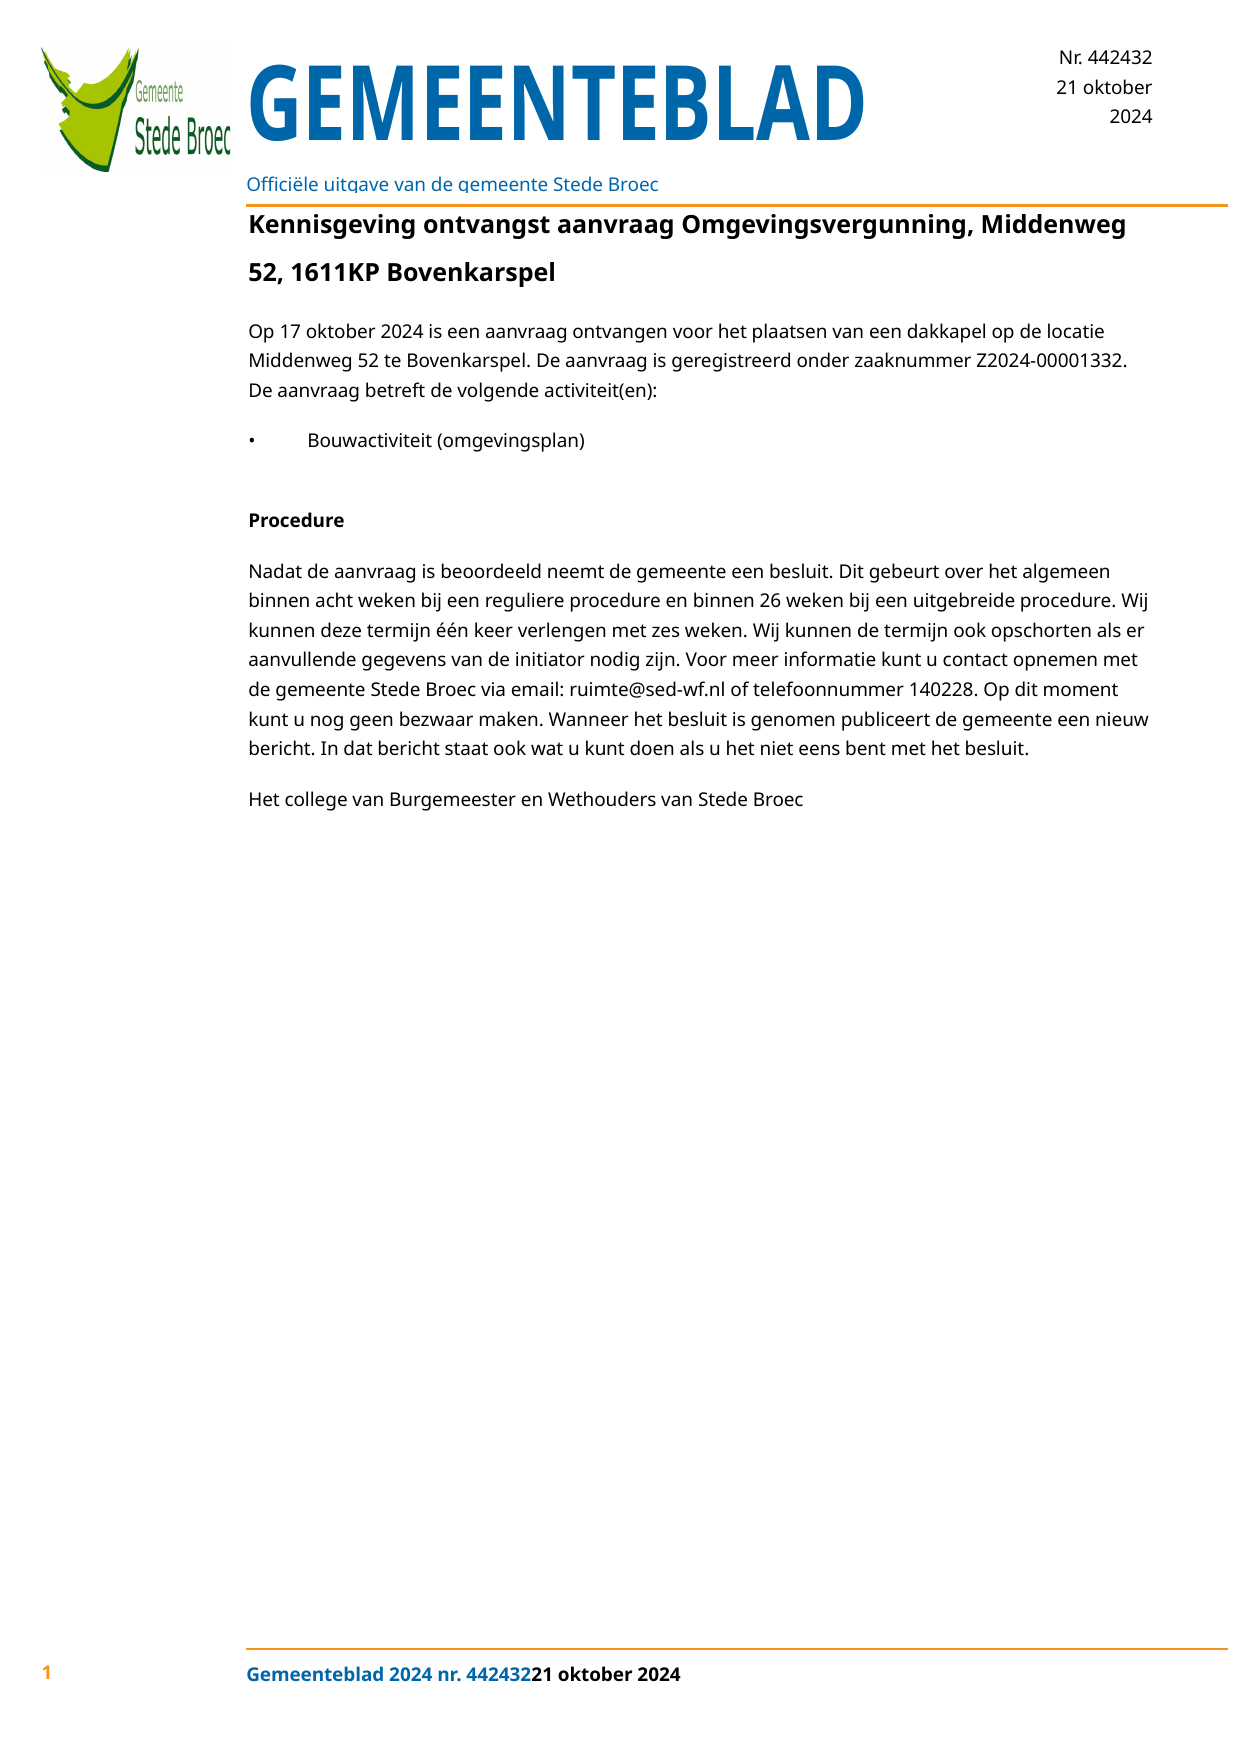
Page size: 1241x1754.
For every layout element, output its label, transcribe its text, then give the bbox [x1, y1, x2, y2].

text Procedure [248, 507, 1152, 533]
picture [41, 47, 231, 172]
text Kennisgeving ontvangst aanvraag Omgevingsvergunning, Middenweg 52, 1611KP Bovenkarspel [248, 207, 1152, 288]
text Nadat de aanvraag is beoordeeld neemt de gemeente een besluit. Dit gebeurt over het algemeen binnen acht weken bij een reguliere procedure en binnen 26 weken bij een uitgebreide procedure. Wij kunnen deze termijn één keer verlengen met zes weken. Wij kunnen de termijn ook opschorten als er aanvullende gegevens van de initiator nodig zijn. Voor meer informatie kunt u contact opnemen met de gemeente Stede Broec via email: ruimte@sed-wf.nl of telefoonnummer 140228. Op dit moment kunt u nog geen bezwaar maken. Wanneer het besluit is genomen publiceert de gemeente een nieuw bericht. In dat bericht staat ook wat u kunt doen als u het niet eens bent met het besluit. [248, 558, 1152, 761]
list Bouwactiviteit (omgevingsplan) [248, 427, 1152, 453]
text Op 17 oktober 2024 is een aanvraag ontvangen voor het plaatsen van een dakkapel op de locatie Middenweg 52 te Bovenkarspel. De aanvraag is geregistreerd onder zaaknummer Z2024-00001332. De aanvraag betreft de volgende activiteit(en): [248, 318, 1152, 403]
text Het college van Burgemeester en Wethouders van Stede Broec [248, 786, 1152, 812]
